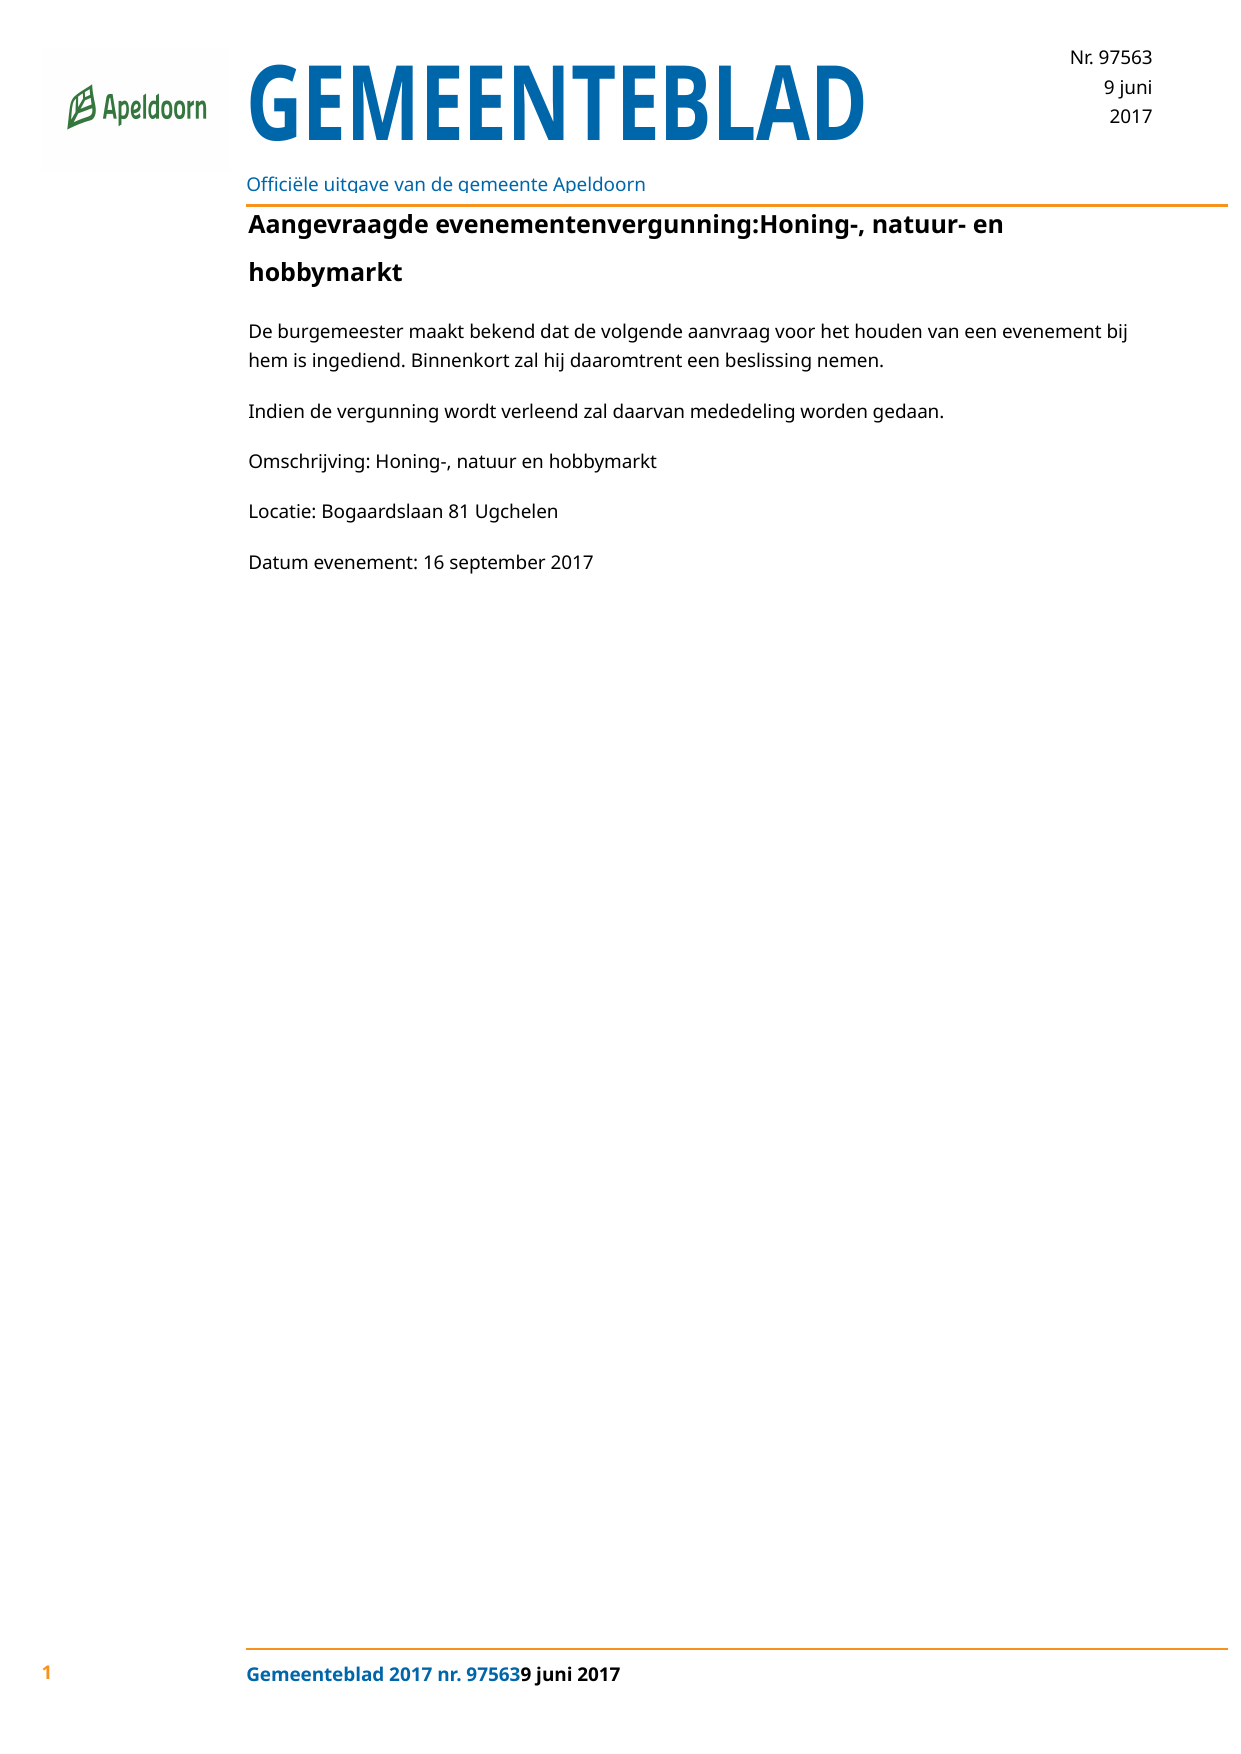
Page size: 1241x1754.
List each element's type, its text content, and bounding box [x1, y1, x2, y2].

text Indien de vergunning wordt verleend zal daarvan mededeling worden gedaan. [248, 398, 1152, 424]
text Omschrijving: Honing-, natuur en hobbymarkt [248, 448, 1152, 474]
picture [41, 47, 231, 172]
text De burgemeester maakt bekend dat de volgende aanvraag voor het houden van een evenement bij hem is ingediend. Binnenkort zal hij daaromtrent een beslissing nemen. [248, 318, 1152, 373]
text Datum evenement: 16 september 2017 [248, 549, 1152, 575]
text Aangevraagde evenementenvergunning:Honing-, natuur- en hobbymarkt [248, 207, 1152, 288]
text Locatie: Bogaardslaan 81 Ugchelen [248, 499, 1152, 524]
